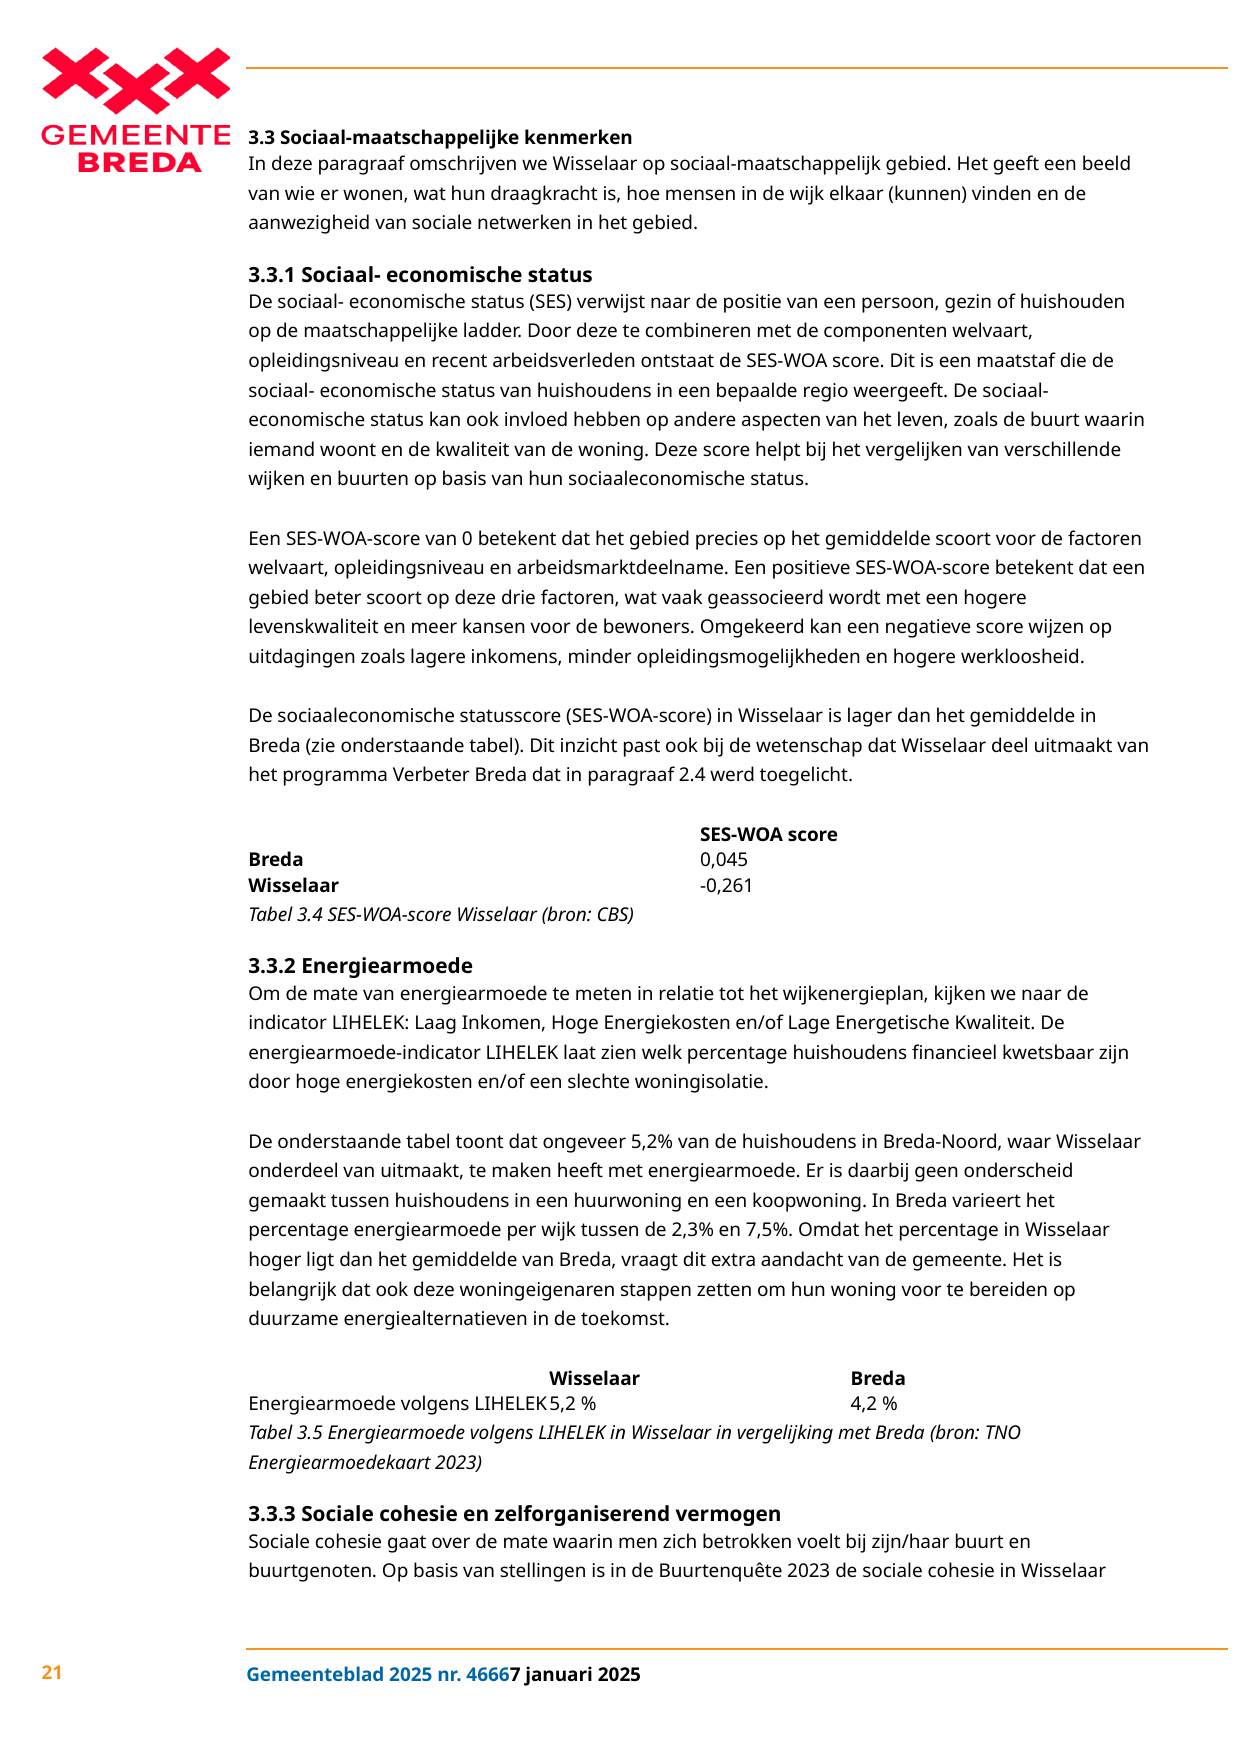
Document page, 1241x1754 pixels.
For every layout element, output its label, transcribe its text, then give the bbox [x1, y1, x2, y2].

text 3.3.3 Sociale cohesie en zelforganiserend vermogen [248, 1499, 1152, 1528]
table_cell 4,2 % [850, 1390, 1152, 1416]
text Sociale cohesie gaat over de mate waarin men zich betrokken voelt bij zijn/haar buurt en buurtgenoten. Op basis van stellingen is in de Buurtenquête 2023 de sociale cohesie in Wisselaar [248, 1528, 1152, 1583]
text De onderstaande tabel toont dat ongeveer 5,2% van de huishoudens in Breda-Noord, waar Wisselaar onderdeel van uitmaakt, te maken heeft met energiearmoede. Er is daarbij geen onderscheid gemaakt tussen huishoudens in een huurwoning en een koopwoning. In Breda varieert het percentage energiearmoede per wijk tussen de 2,3% en 7,5%. Omdat het percentage in Wisselaar hoger ligt dan het gemiddelde van Breda, vraagt dit extra aandacht van de gemeente. Het is belangrijk dat ook deze woningeigenaren stappen zetten om hun woning voor te bereiden op duurzame energiealternatieven in de toekomst. [248, 1128, 1152, 1331]
table_cell -0,261 [700, 872, 1152, 898]
table_cell Wisselaar [248, 872, 700, 898]
table_header Wisselaar [549, 1365, 850, 1390]
text In deze paragraaf omschrijven we Wisselaar op sociaal-maatschappelijk gebied. Het geeft een beeld van wie er wonen, wat hun draagkracht is, hoe mensen in de wijk elkaar (kunnen) vinden en de aanwezigheid van sociale netwerken in het gebied. [248, 150, 1152, 235]
text De sociaal- economische status (SES) verwijst naar de positie van een persoon, gezin of huishouden op de maatschappelijke ladder. Door deze te combineren met de componenten welvaart, opleidingsniveau en recent arbeidsverleden ontstaat de SES-WOA score. Dit is een maatstaf die de sociaal- economische status van huishoudens in een bepaalde regio weergeeft. De sociaal- economische status kan ook invloed hebben op andere aspecten van het leven, zoals de buurt waarin iemand woont en de kwaliteit van de woning. Deze score helpt bij het vergelijken van verschillende wijken en buurten op basis van hun sociaaleconomische status. [248, 288, 1152, 491]
table_cell Breda [248, 846, 700, 872]
table_cell Energiearmoede volgens LIHELEK [248, 1390, 549, 1416]
text 3.3.1 Sociaal- economische status [248, 260, 1152, 288]
picture [41, 47, 231, 172]
table_cell 5,2 % [549, 1390, 850, 1416]
table_cell 0,045 [700, 846, 1152, 872]
text 3.3.2 Energiearmoede [248, 952, 1152, 980]
text De sociaaleconomische statusscore (SES-WOA-score) in Wisselaar is lager dan het gemiddelde in Breda (zie onderstaande tabel). Dit inzicht past ook bij de wetenschap dat Wisselaar deel uitmaakt van het programma Verbeter Breda dat in paragraaf 2.4 werd toegelicht. [248, 702, 1152, 787]
text Tabel 3.5 Energiearmoede volgens LIHELEK in Wisselaar in vergelijking met Breda (bron: TNO Energiearmoedekaart 2023) [248, 1419, 1152, 1475]
text Tabel 3.4 SES-WOA-score Wisselaar (bron: CBS) [248, 901, 1152, 927]
table_header [248, 1365, 549, 1390]
text Een SES-WOA-score van 0 betekent dat het gebied precies op het gemiddelde scoort voor de factoren welvaart, opleidingsniveau en arbeidsmarktdeelname. Een positieve SES-WOA-score betekent dat een gebied beter scoort op deze drie factoren, wat vaak geassocieerd wordt met een hogere levenskwaliteit en meer kansen voor de bewoners. Omgekeerd kan een negatieve score wijzen op uitdagingen zoals lagere inkomens, minder opleidingsmogelijkheden en hogere werkloosheid. [248, 525, 1152, 669]
text 3.3 Sociaal-maatschappelijke kenmerken [248, 124, 1152, 150]
table_header Breda [850, 1365, 1152, 1390]
table_header [248, 821, 700, 846]
text Om de mate van energiearmoede te meten in relatie tot het wijkenergieplan, kijken we naar de indicator LIHELEK: Laag Inkomen, Hoge Energiekosten en/of Lage Energetische Kwaliteit. De energiearmoede-indicator LIHELEK laat zien welk percentage huishoudens financieel kwetsbaar zijn door hoge energiekosten en/of een slechte woningisolatie. [248, 980, 1152, 1094]
table_header SES-WOA score [700, 821, 1152, 846]
